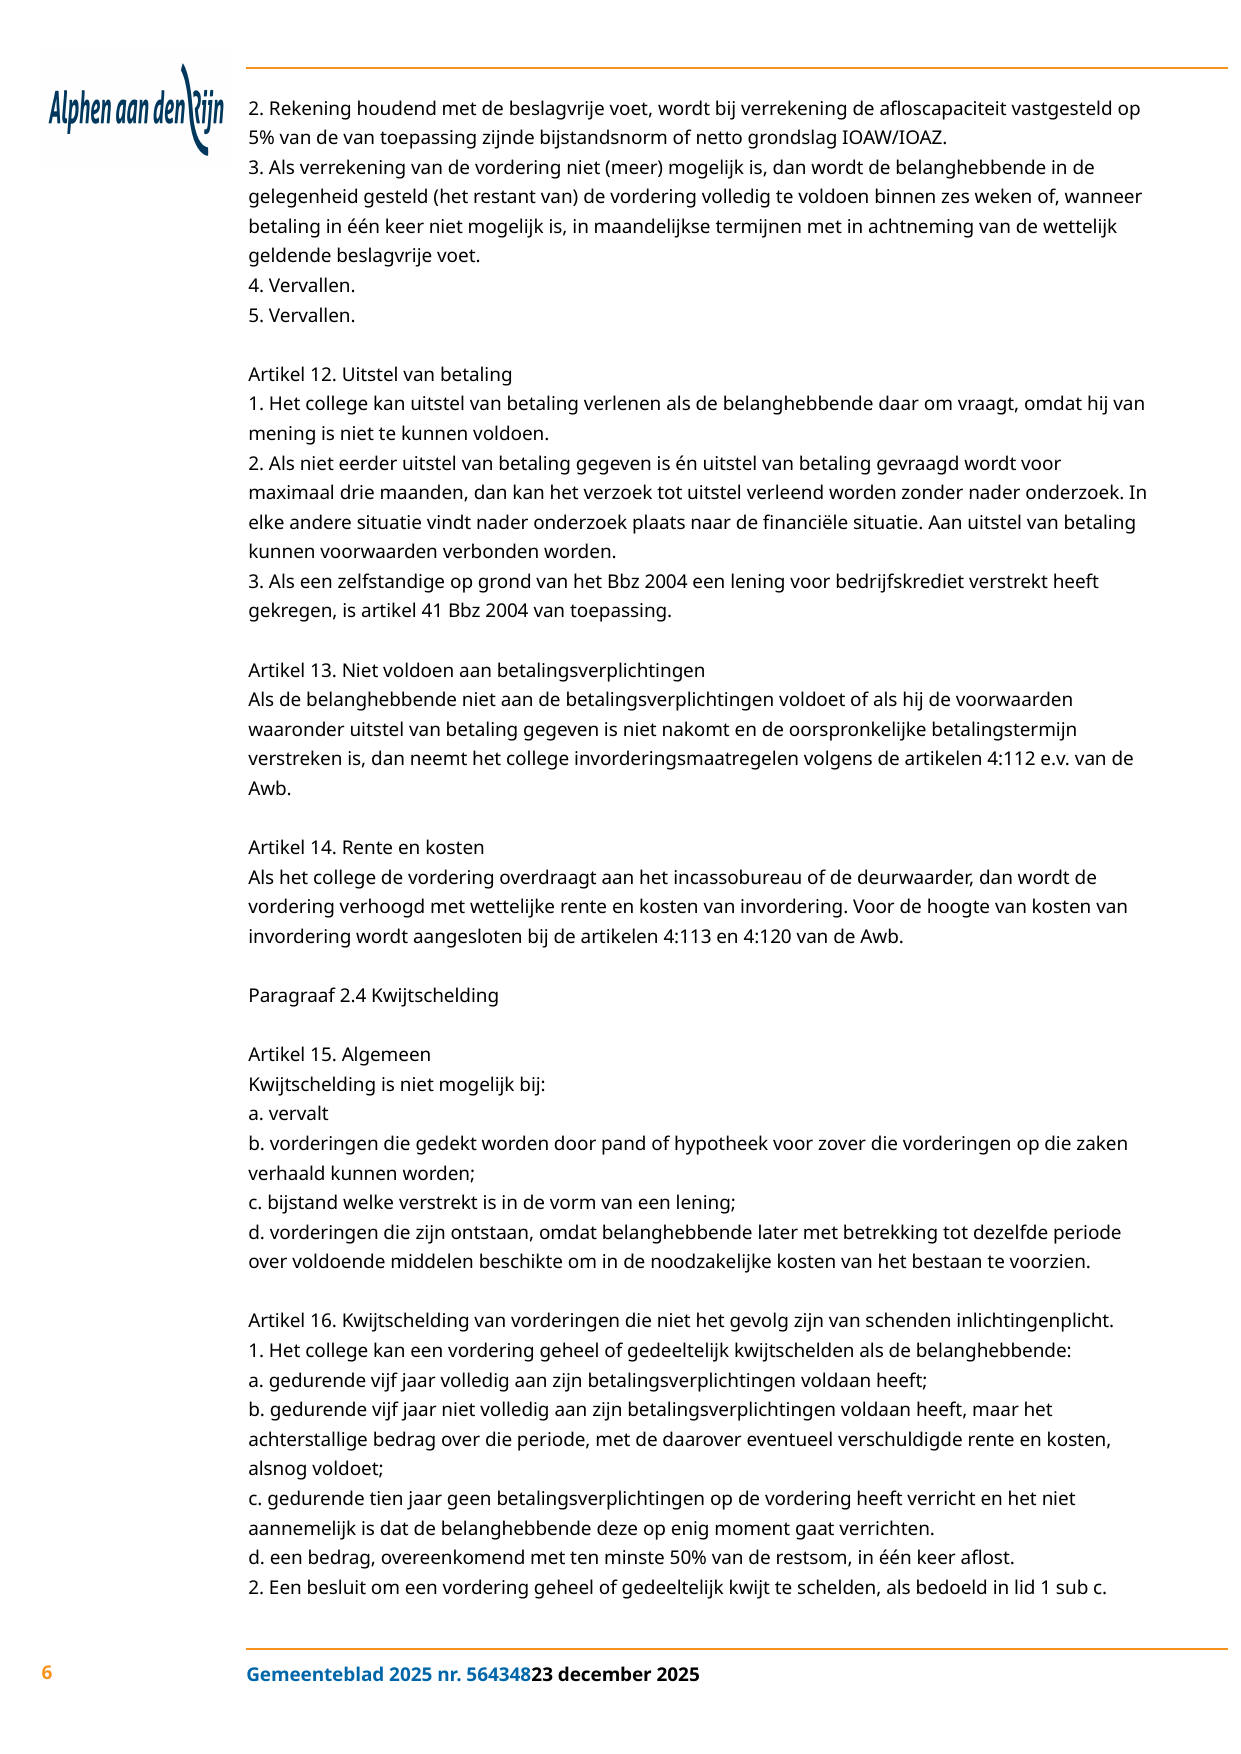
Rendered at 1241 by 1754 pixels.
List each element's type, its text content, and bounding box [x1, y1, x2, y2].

text 3. Als een zelfstandige op grond van het Bbz 2004 een lening voor bedrijfskrediet verstrekt heeft gekregen, is artikel 41 Bbz 2004 van toepassing. [248, 568, 1152, 623]
text Artikel 12. Uitstel van betaling [248, 361, 1152, 387]
text b. gedurende vijf jaar niet volledig aan zijn betalingsverplichtingen voldaan heeft, maar het achterstallige bedrag over die periode, met de daarover eventueel verschuldigde rente en kosten, alsnog voldoet; [248, 1396, 1152, 1481]
text c. gedurende tien jaar geen betalingsverplichtingen op de vordering heeft verricht en het niet aannemelijk is dat de belanghebbende deze op enig moment gaat verrichten. [248, 1485, 1152, 1541]
text c. bijstand welke verstrekt is in de vorm van een lening; [248, 1189, 1152, 1215]
text b. vorderingen die gedekt worden door pand of hypotheek voor zover die vorderingen op die zaken verhaald kunnen worden; [248, 1130, 1152, 1186]
text Artikel 15. Algemeen [248, 1041, 1152, 1067]
text a. vervalt [248, 1101, 1152, 1126]
text 2. Een besluit om een vordering geheel of gedeeltelijk kwijt te schelden, als bedoeld in lid 1 sub c. [248, 1574, 1152, 1600]
text d. een bedrag, overeenkomend met ten minste 50% van de restsom, in één keer aflost. [248, 1544, 1152, 1570]
text 3. Als verrekening van de vordering niet (meer) mogelijk is, dan wordt de belanghebbende in de gelegenheid gesteld (het restant van) de vordering volledig te voldoen binnen zes weken of, wanneer betaling in één keer niet mogelijk is, in maandelijkse termijnen met in achtneming van de wettelijk geldende beslagvrije voet. [248, 154, 1152, 268]
text 4. Vervallen. [248, 272, 1152, 298]
text 2. Als niet eerder uitstel van betaling gegeven is én uitstel van betaling gevraagd wordt voor maximaal drie maanden, dan kan het verzoek tot uitstel verleend worden zonder nader onderzoek. In elke andere situatie vindt nader onderzoek plaats naar de financiële situatie. Aan uitstel van betaling kunnen voorwaarden verbonden worden. [248, 450, 1152, 564]
text 2. Rekening houdend met de beslagvrije voet, wordt bij verrekening de afloscapaciteit vastgesteld op 5% van de van toepassing zijnde bijstandsnorm of netto grondslag IOAW/IOAZ. [248, 95, 1152, 150]
text Artikel 16. Kwijtschelding van vorderingen die niet het gevolg zijn van schenden inlichtingenplicht. [248, 1308, 1152, 1333]
text Artikel 14. Rente en kosten [248, 834, 1152, 860]
text Als het college de vordering overdraagt aan het incassobureau of de deurwaarder, dan wordt de vordering verhoogd met wettelijke rente en kosten van invordering. Voor de hoogte van kosten van invordering wordt aangesloten bij de artikelen 4:113 en 4:120 van de Awb. [248, 864, 1152, 949]
text Kwijtschelding is niet mogelijk bij: [248, 1071, 1152, 1097]
text 1. Het college kan uitstel van betaling verlenen als de belanghebbende daar om vraagt, omdat hij van mening is niet te kunnen voldoen. [248, 391, 1152, 446]
text Paragraaf 2.4 Kwijtschelding [248, 982, 1152, 1008]
text a. gedurende vijf jaar volledig aan zijn betalingsverplichtingen voldaan heeft; [248, 1367, 1152, 1393]
picture [41, 47, 231, 172]
text Als de belanghebbende niet aan de betalingsverplichtingen voldoet of als hij de voorwaarden waaronder uitstel van betaling gegeven is niet nakomt en de oorspronkelijke betalingstermijn verstreken is, dan neemt het college invorderingsmaatregelen volgens de artikelen 4:112 e.v. van de Awb. [248, 686, 1152, 801]
text 5. Vervallen. [248, 302, 1152, 328]
text d. vorderingen die zijn ontstaan, omdat belanghebbende later met betrekking tot dezelfde periode over voldoende middelen beschikte om in de noodzakelijke kosten van het bestaan te voorzien. [248, 1219, 1152, 1274]
text 1. Het college kan een vordering geheel of gedeeltelijk kwijtschelden als de belanghebbende: [248, 1337, 1152, 1363]
text Artikel 13. Niet voldoen aan betalingsverplichtingen [248, 657, 1152, 683]
